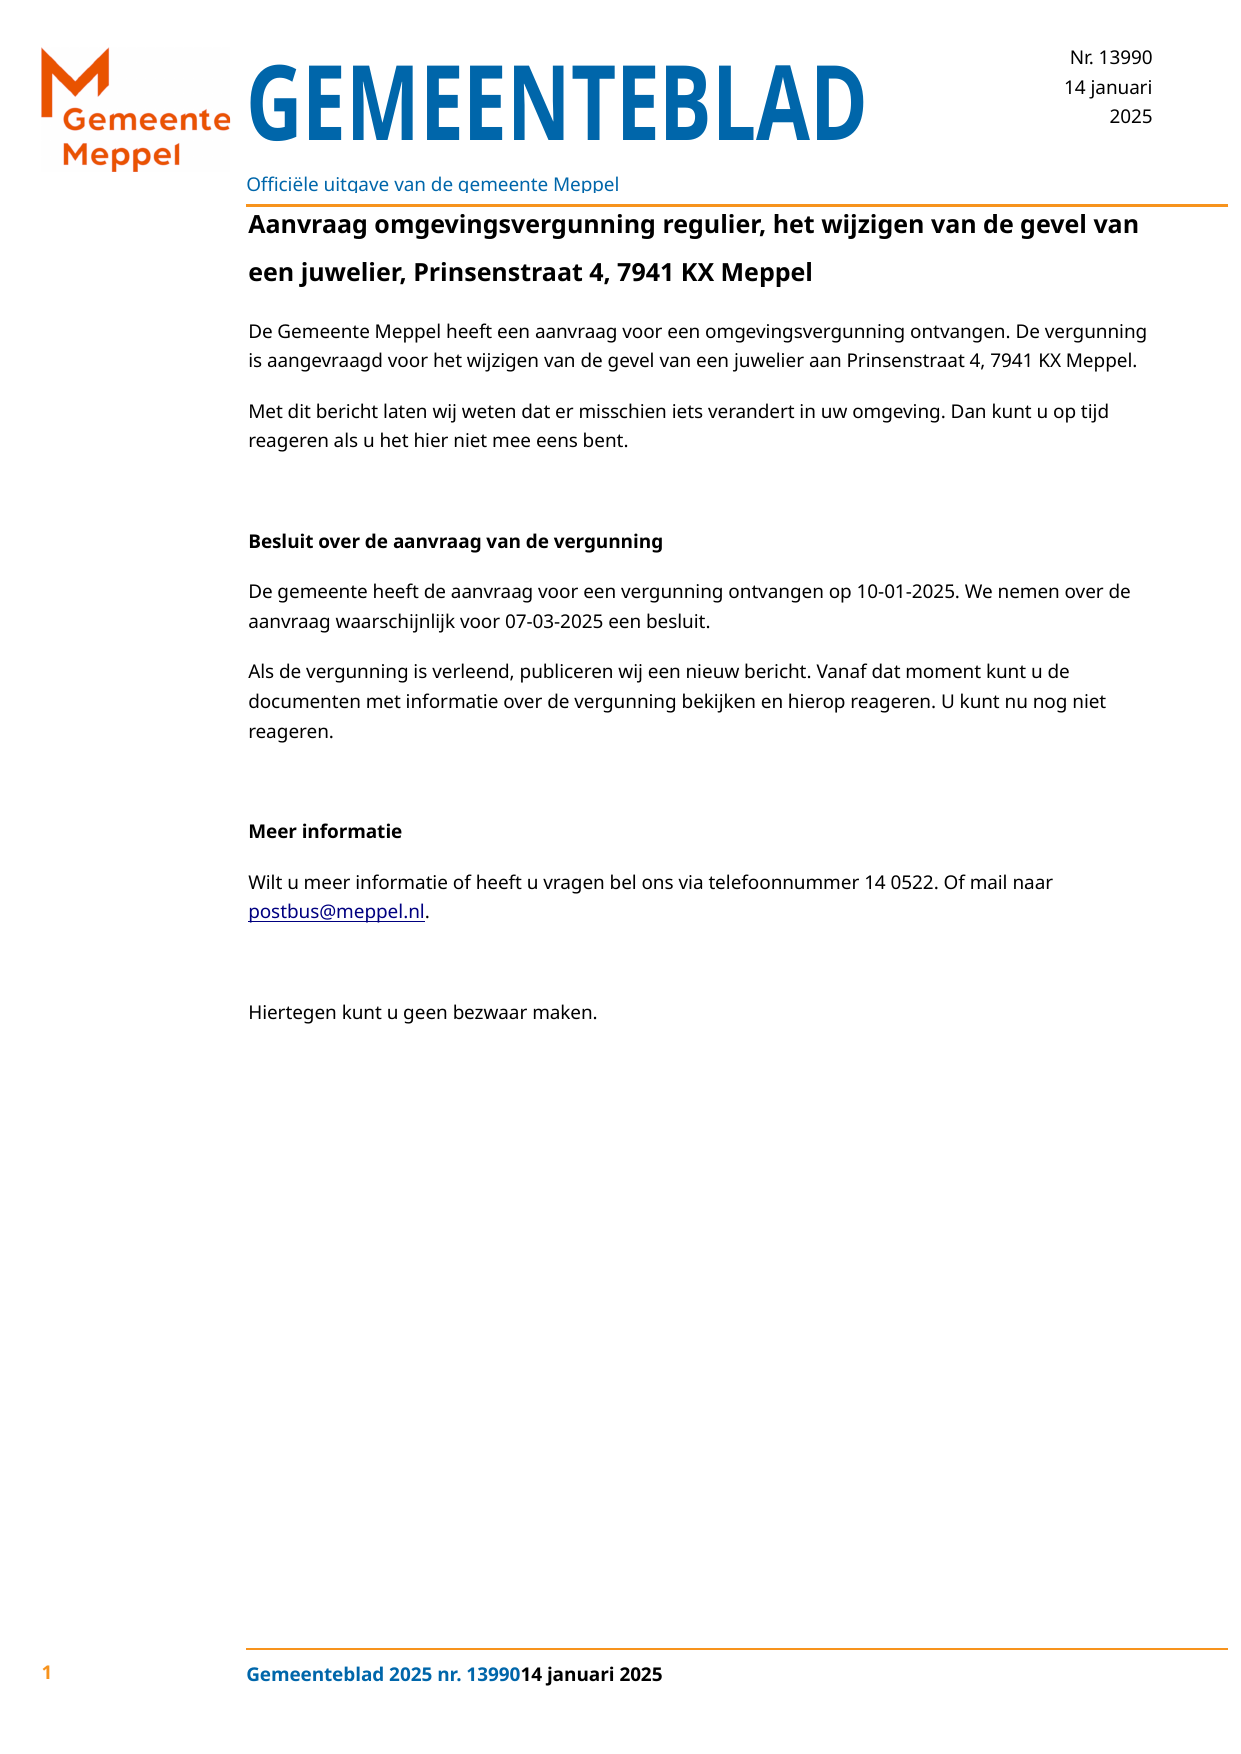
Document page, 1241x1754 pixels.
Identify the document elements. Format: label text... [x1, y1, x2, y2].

text De Gemeente Meppel heeft een aanvraag voor een omgevingsvergunning ontvangen. De vergunning is aangevraagd voor het wijzigen van de gevel van een juwelier aan Prinsenstraat 4, 7941 KX Meppel. [248, 318, 1152, 373]
text Wilt u meer informatie of heeft u vragen bel ons via telefoonnummer 14 0522. Of mail naar postbus@meppel.nl. [248, 869, 1152, 924]
text Met dit bericht laten wij weten dat er misschien iets verandert in uw omgeving. Dan kunt u op tijd reageren als u het hier niet mee eens bent. [248, 398, 1152, 453]
text De gemeente heeft de aanvraag voor een vergunning ontvangen op 10-01-2025. We nemen over de aanvraag waarschijnlijk voor 07-03-2025 een besluit. [248, 579, 1152, 634]
text Besluit over de aanvraag van de vergunning [248, 528, 1152, 554]
text Als de vergunning is verleend, publiceren wij een nieuw bericht. Vanaf dat moment kunt u de documenten met informatie over de vergunning bekijken en hierop reageren. U kunt nu nog niet reageren. [248, 659, 1152, 744]
text Hiertegen kunt u geen bezwaar maken. [248, 999, 1152, 1025]
text Meer informatie [248, 819, 1152, 844]
picture [41, 47, 231, 172]
text Aanvraag omgevingsvergunning regulier, het wijzigen van de gevel van een juwelier, Prinsenstraat 4, 7941 KX Meppel [248, 207, 1152, 288]
